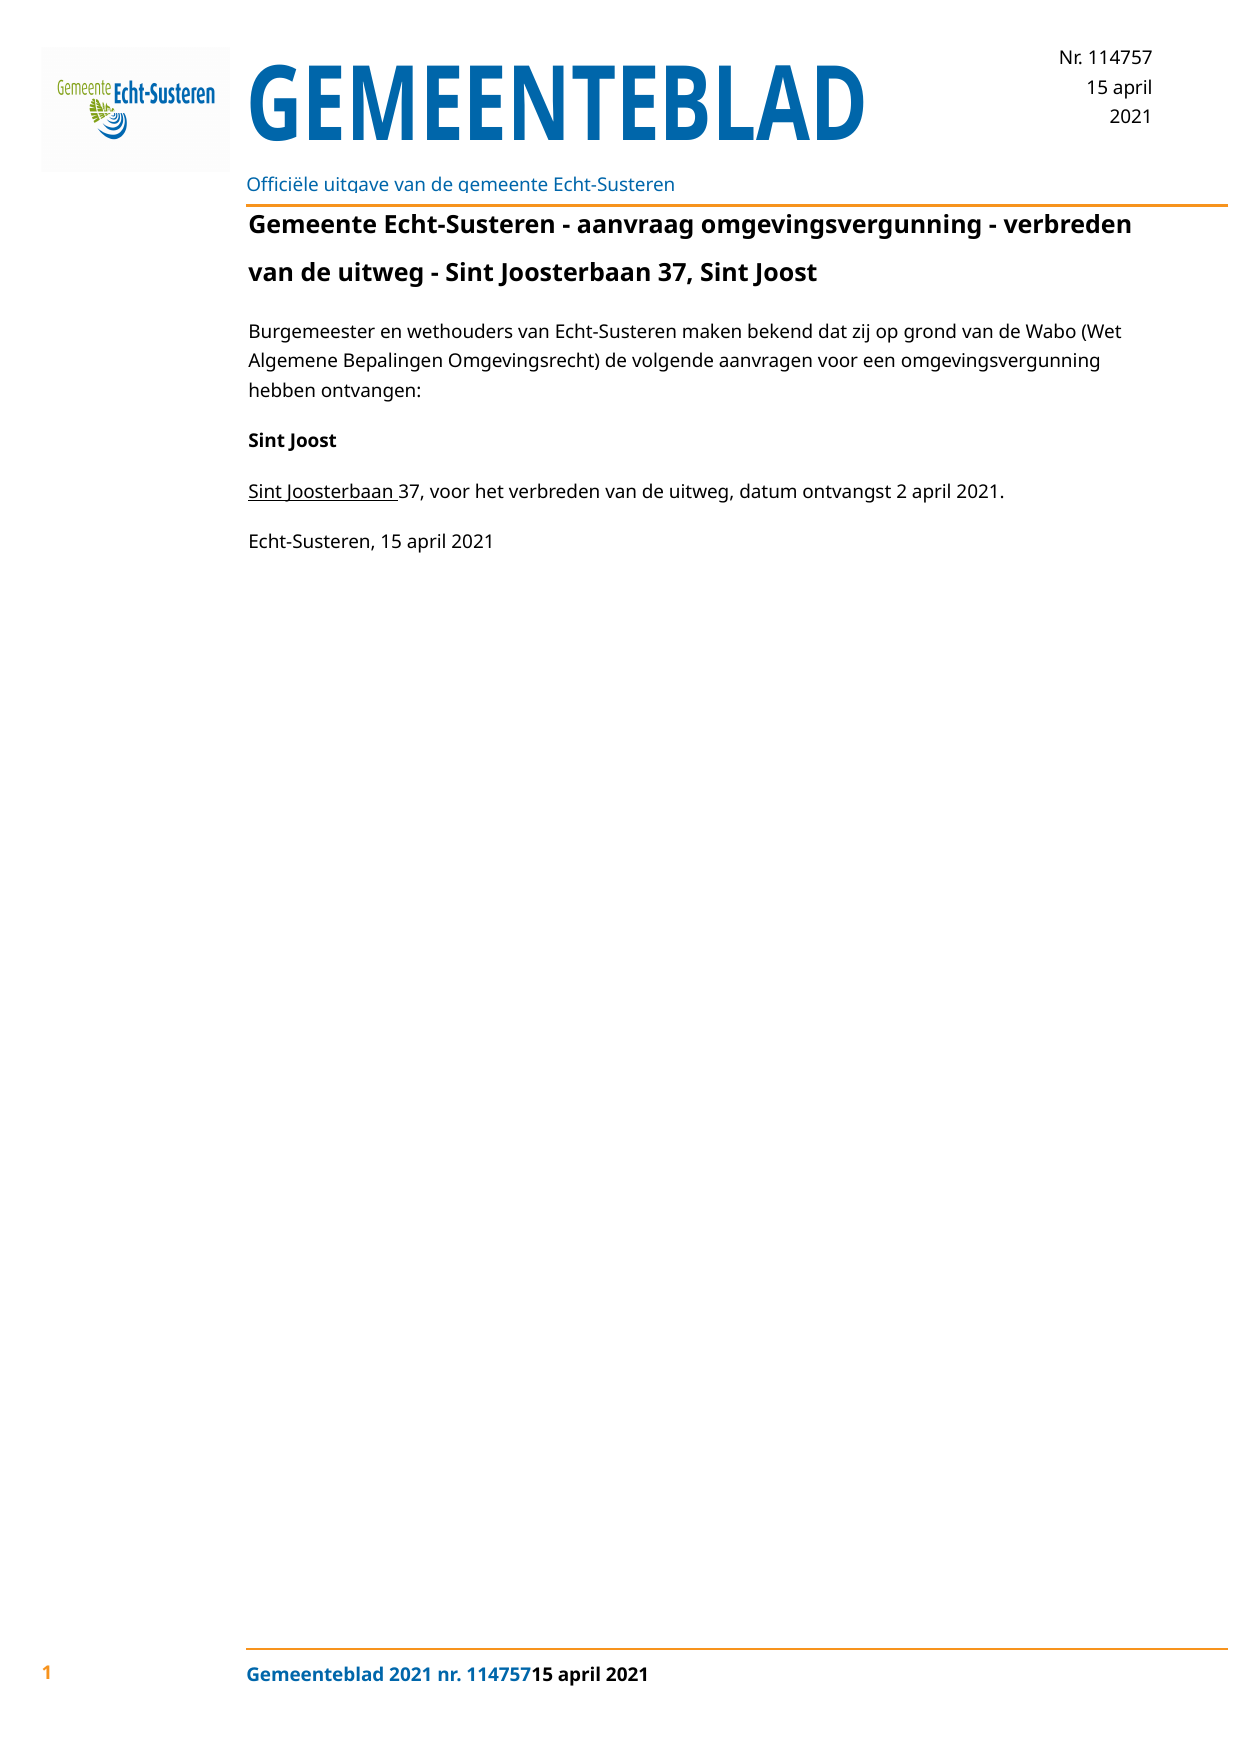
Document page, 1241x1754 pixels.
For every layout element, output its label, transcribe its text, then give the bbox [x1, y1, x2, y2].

text Gemeente Echt-Susteren - aanvraag omgevingsvergunning - verbreden van de uitweg - Sint Joosterbaan 37, Sint Joost [248, 207, 1152, 288]
picture [41, 47, 231, 172]
text Sint Joost [248, 427, 1152, 453]
text Sint Joosterbaan 37, voor het verbreden van de uitweg, datum ontvangst 2 april 2021. [248, 478, 1152, 504]
text Echt-Susteren, 15 april 2021 [248, 528, 1152, 554]
text Burgemeester en wethouders van Echt-Susteren maken bekend dat zij op grond van de Wabo (Wet Algemene Bepalingen Omgevingsrecht) de volgende aanvragen voor een omgevingsvergunning hebben ontvangen: [248, 318, 1152, 403]
